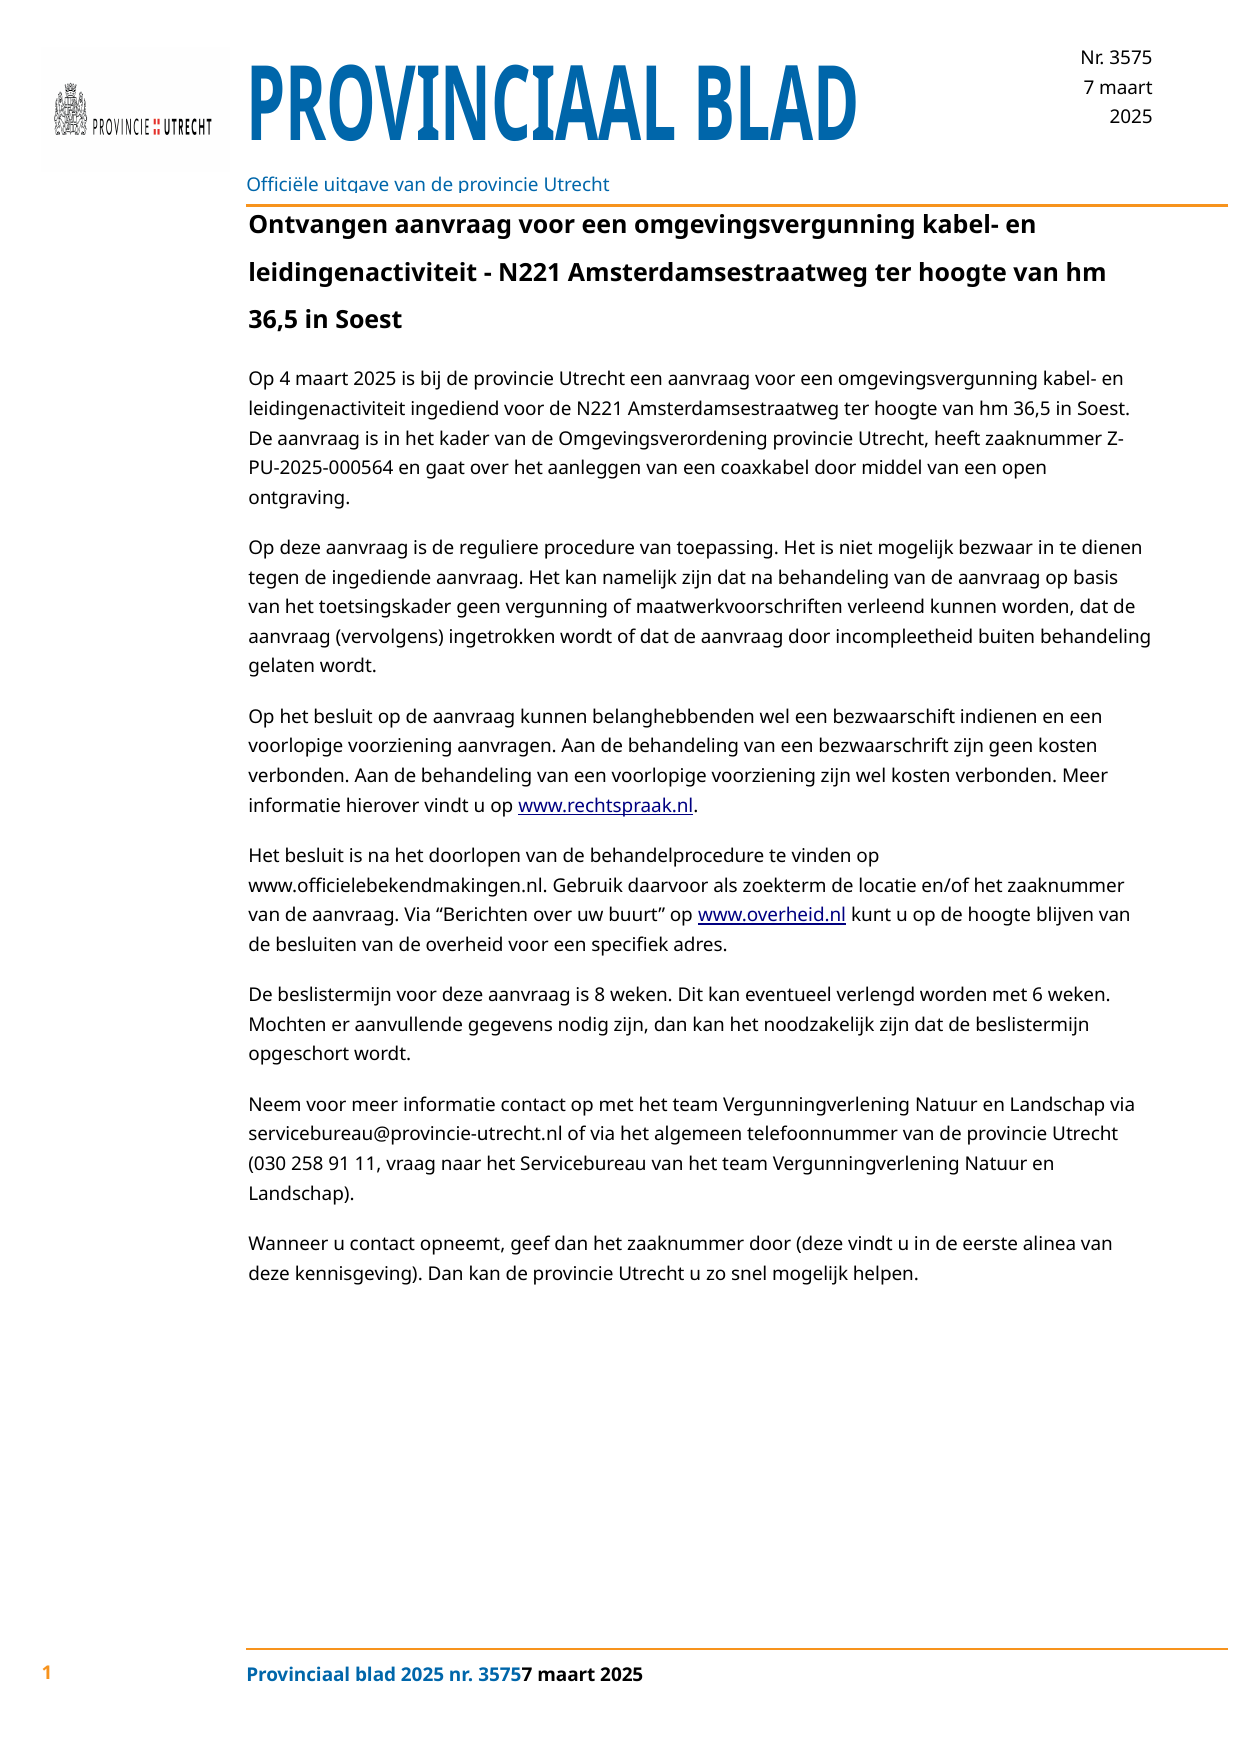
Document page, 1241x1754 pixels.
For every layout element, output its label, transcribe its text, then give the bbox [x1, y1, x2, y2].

text Op 4 maart 2025 is bij de provincie Utrecht een aanvraag voor een omgevingsvergunning kabel- en leidingenactiviteit ingediend voor de N221 Amsterdamsestraatweg ter hoogte van hm 36,5 in Soest. De aanvraag is in het kader van de Omgevingsverordening provincie Utrecht, heeft zaaknummer Z-PU-2025-000564 en gaat over het aanleggen van een coaxkabel door middel van een open ontgraving. [248, 366, 1152, 509]
text Op het besluit op de aanvraag kunnen belanghebbenden wel een bezwaarschift indienen en een voorlopige voorziening aanvragen. Aan de behandeling van een bezwaarschrift zijn geen kosten verbonden. Aan de behandeling van een voorlopige voorziening zijn wel kosten verbonden. Meer informatie hierover vindt u op www.rechtspraak.nl. [248, 703, 1152, 817]
text Het besluit is na het doorlopen van de behandelprocedure te vinden op www.officielebekendmakingen.nl. Gebruik daarvoor als zoekterm de locatie en/of het zaaknummer van de aanvraag. Via “Berichten over uw buurt” op www.overheid.nl kunt u op de hoogte blijven van de besluiten van de overheid voor een specifiek adres. [248, 842, 1152, 957]
text Neem voor meer informatie contact op met het team Vergunningverlening Natuur en Landschap via servicebureau@provincie-utrecht.nl of via het algemeen telefoonnummer van de provincie Utrecht (030 258 91 11, vraag naar het Servicebureau van het team Vergunningverlening Natuur en Landschap). [248, 1091, 1152, 1205]
text Ontvangen aanvraag voor een omgevingsvergunning kabel- en leidingenactiviteit - N221 Amsterdamsestraatweg ter hoogte van hm 36,5 in Soest [248, 207, 1152, 336]
text Op deze aanvraag is de reguliere procedure van toepassing. Het is niet mogelijk bezwaar in te dienen tegen de ingediende aanvraag. Het kan namelijk zijn dat na behandeling van de aanvraag op basis van het toetsingskader geen vergunning of maatwerkvoorschriften verleend kunnen worden, dat de aanvraag (vervolgens) ingetrokken wordt of dat de aanvraag door incompleetheid buiten behandeling gelaten wordt. [248, 534, 1152, 678]
text De beslistermijn voor deze aanvraag is 8 weken. Dit kan eventueel verlengd worden met 6 weken. Mochten er aanvullende gegevens nodig zijn, dan kan het noodzakelijk zijn dat de beslistermijn opgeschort wordt. [248, 981, 1152, 1066]
text Wanneer u contact opneemt, geef dan het zaaknummer door (deze vindt u in de eerste alinea van deze kennisgeving). Dan kan de provincie Utrecht u zo snel mogelijk helpen. [248, 1230, 1152, 1285]
picture [41, 47, 231, 172]
